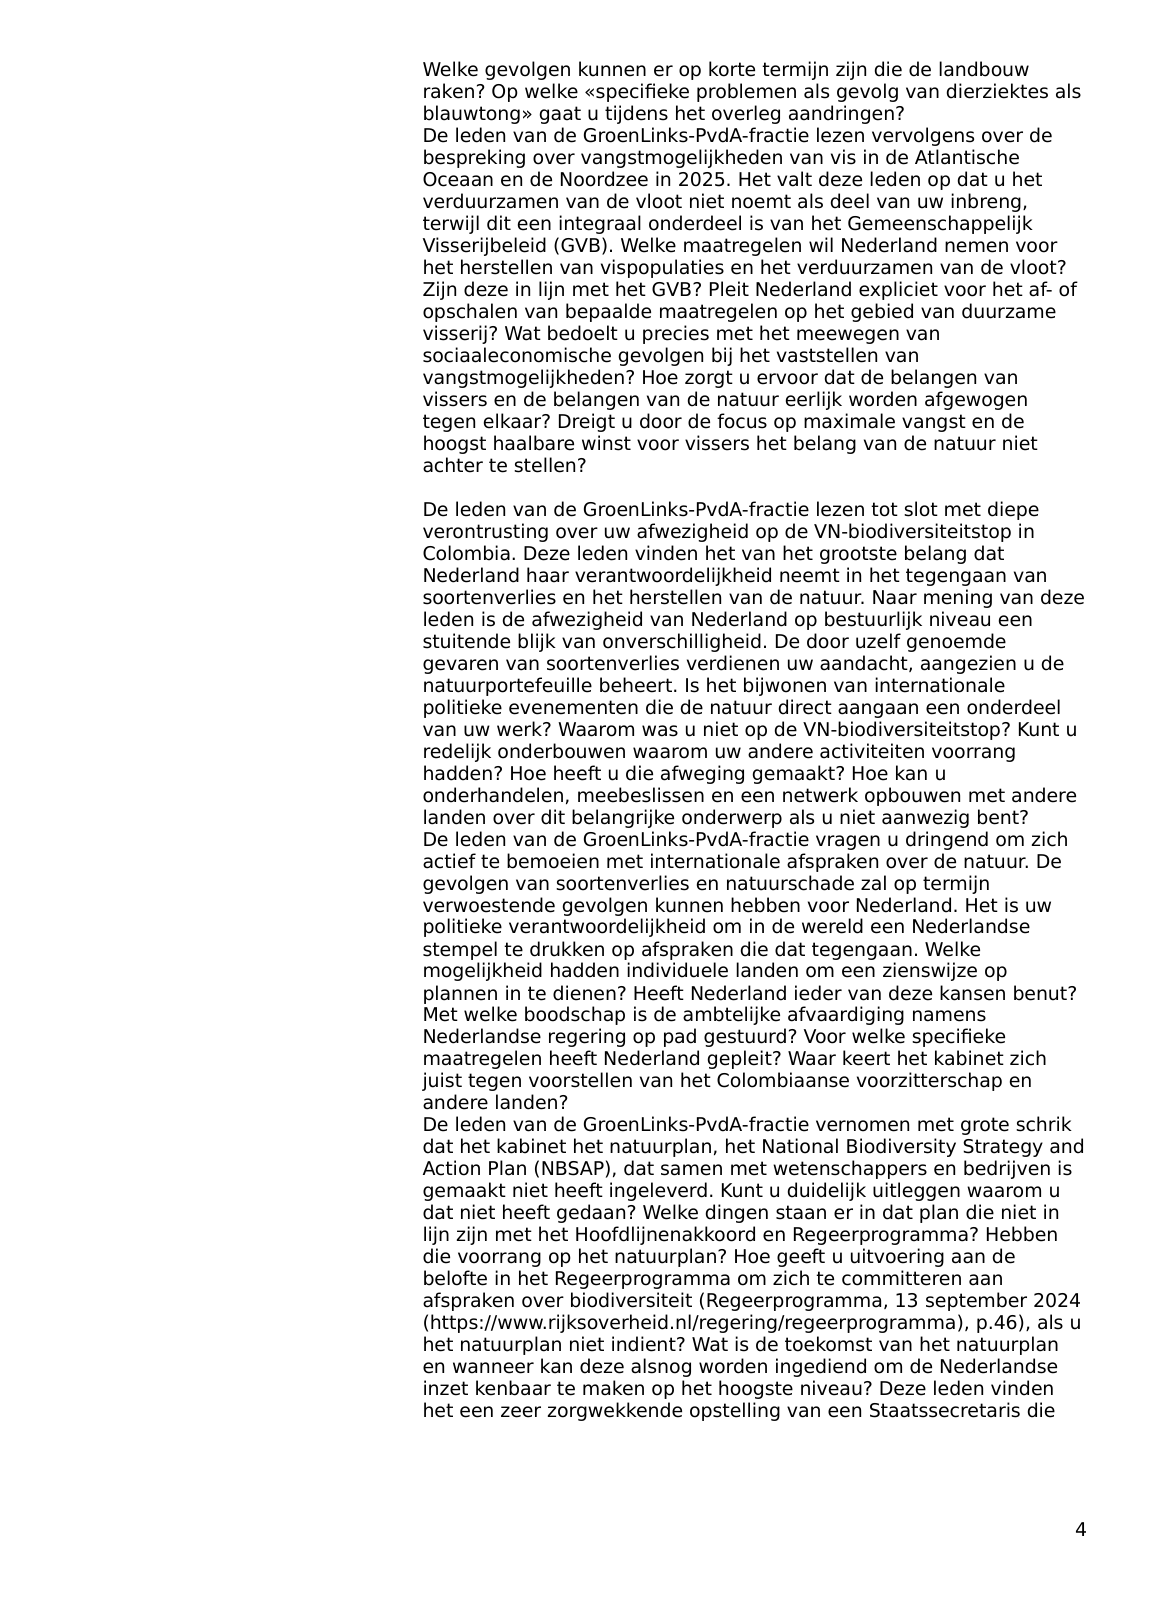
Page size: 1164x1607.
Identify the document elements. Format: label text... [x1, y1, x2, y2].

text De leden van de GroenLinks-PvdA-fractie vragen u dringend om zich actief te bemoeien met internationale afspraken over de natuur. De gevolgen van soortenverlies en natuurschade zal op termijn verwoestende gevolgen kunnen hebben voor Nederland. Het is uw politieke verantwoordelijkheid om in de wereld een Nederlandse stempel te drukken op afspraken die dat tegengaan. Welke mogelijkheid hadden individuele landen om een zienswijze op plannen in te dienen? Heeft Nederland ieder van deze kansen benut? Met welke boodschap is de ambtelijke afvaardiging namens Nederlandse regering op pad gestuurd? Voor welke specifieke maatregelen heeft Nederland gepleit? Waar keert het kabinet zich juist tegen voorstellen van het Colombiaanse voorzitterschap en andere landen? [422, 828, 1087, 1114]
text De leden van de GroenLinks-PvdA-fractie lezen tot slot met diepe verontrusting over uw afwezigheid op de VN-biodiversiteitstop in Colombia. Deze leden vinden het van het grootste belang dat Nederland haar verantwoordelijkheid neemt in het tegengaan van soortenverlies en het herstellen van de natuur. Naar mening van deze leden is de afwezigheid van Nederland op bestuurlijk niveau een stuitende blijk van onverschilligheid. De door uzelf genoemde gevaren van soortenverlies verdienen uw aandacht, aangezien u de natuurportefeuille beheert. Is het bijwonen van internationale politieke evenementen die de natuur direct aangaan een onderdeel van uw werk? Waarom was u niet op de VN-biodiversiteitstop? Kunt u redelijk onderbouwen waarom uw andere activiteiten voorrang hadden? Hoe heeft u die afweging gemaakt? Hoe kan u onderhandelen, meebeslissen en een netwerk opbouwen met andere landen over dit belangrijke onderwerp als u niet aanwezig bent? [422, 499, 1087, 828]
text De leden van de GroenLinks-PvdA-fractie lezen vervolgens over de bespreking over vangstmogelijkheden van vis in de Atlantische Oceaan en de Noordzee in 2025. Het valt deze leden op dat u het verduurzamen van de vloot niet noemt als deel van uw inbreng, terwijl dit een integraal onderdeel is van het Gemeenschappelijk Visserijbeleid (GVB). Welke maatregelen wil Nederland nemen voor het herstellen van vispopulaties en het verduurzamen van de vloot? Zijn deze in lijn met het GVB? Pleit Nederland expliciet voor het af- of opschalen van bepaalde maatregelen op het gebied van duurzame visserij? Wat bedoelt u precies met het meewegen van sociaaleconomische gevolgen bij het vaststellen van vangstmogelijkheden? Hoe zorgt u ervoor dat de belangen van vissers en de belangen van de natuur eerlijk worden afgewogen tegen elkaar? Dreigt u door de focus op maximale vangst en de hoogst haalbare winst voor vissers het belang van de natuur niet achter te stellen? [422, 125, 1087, 477]
text De leden van de GroenLinks-PvdA-fractie vernomen met grote schrik dat het kabinet het natuurplan, het National Biodiversity Strategy and Action Plan (NBSAP), dat samen met wetenschappers en bedrijven is gemaakt niet heeft ingeleverd. Kunt u duidelijk uitleggen waarom u dat niet heeft gedaan? Welke dingen staan er in dat plan die niet in lijn zijn met het Hoofdlijnenakkoord en Regeerprogramma? Hebben die voorrang op het natuurplan? Hoe geeft u uitvoering aan de belofte in het Regeerprogramma om zich te committeren aan afspraken over biodiversiteit (Regeerprogramma, 13 september 2024 (https://www.rijksoverheid.nl/regering/regeerprogramma), p.46), als u het natuurplan niet indient? Wat is de toekomst van het natuurplan en wanneer kan deze alsnog worden ingediend om de Nederlandse inzet kenbaar te maken op het hoogste niveau? Deze leden vinden het een zeer zorgwekkende opstelling van een Staatssecretaris die [422, 1114, 1087, 1422]
text Welke gevolgen kunnen er op korte termijn zijn die de landbouw raken? Op welke «specifieke problemen als gevolg van dierziektes als blauwtong» gaat u tijdens het overleg aandringen? [422, 59, 1087, 125]
